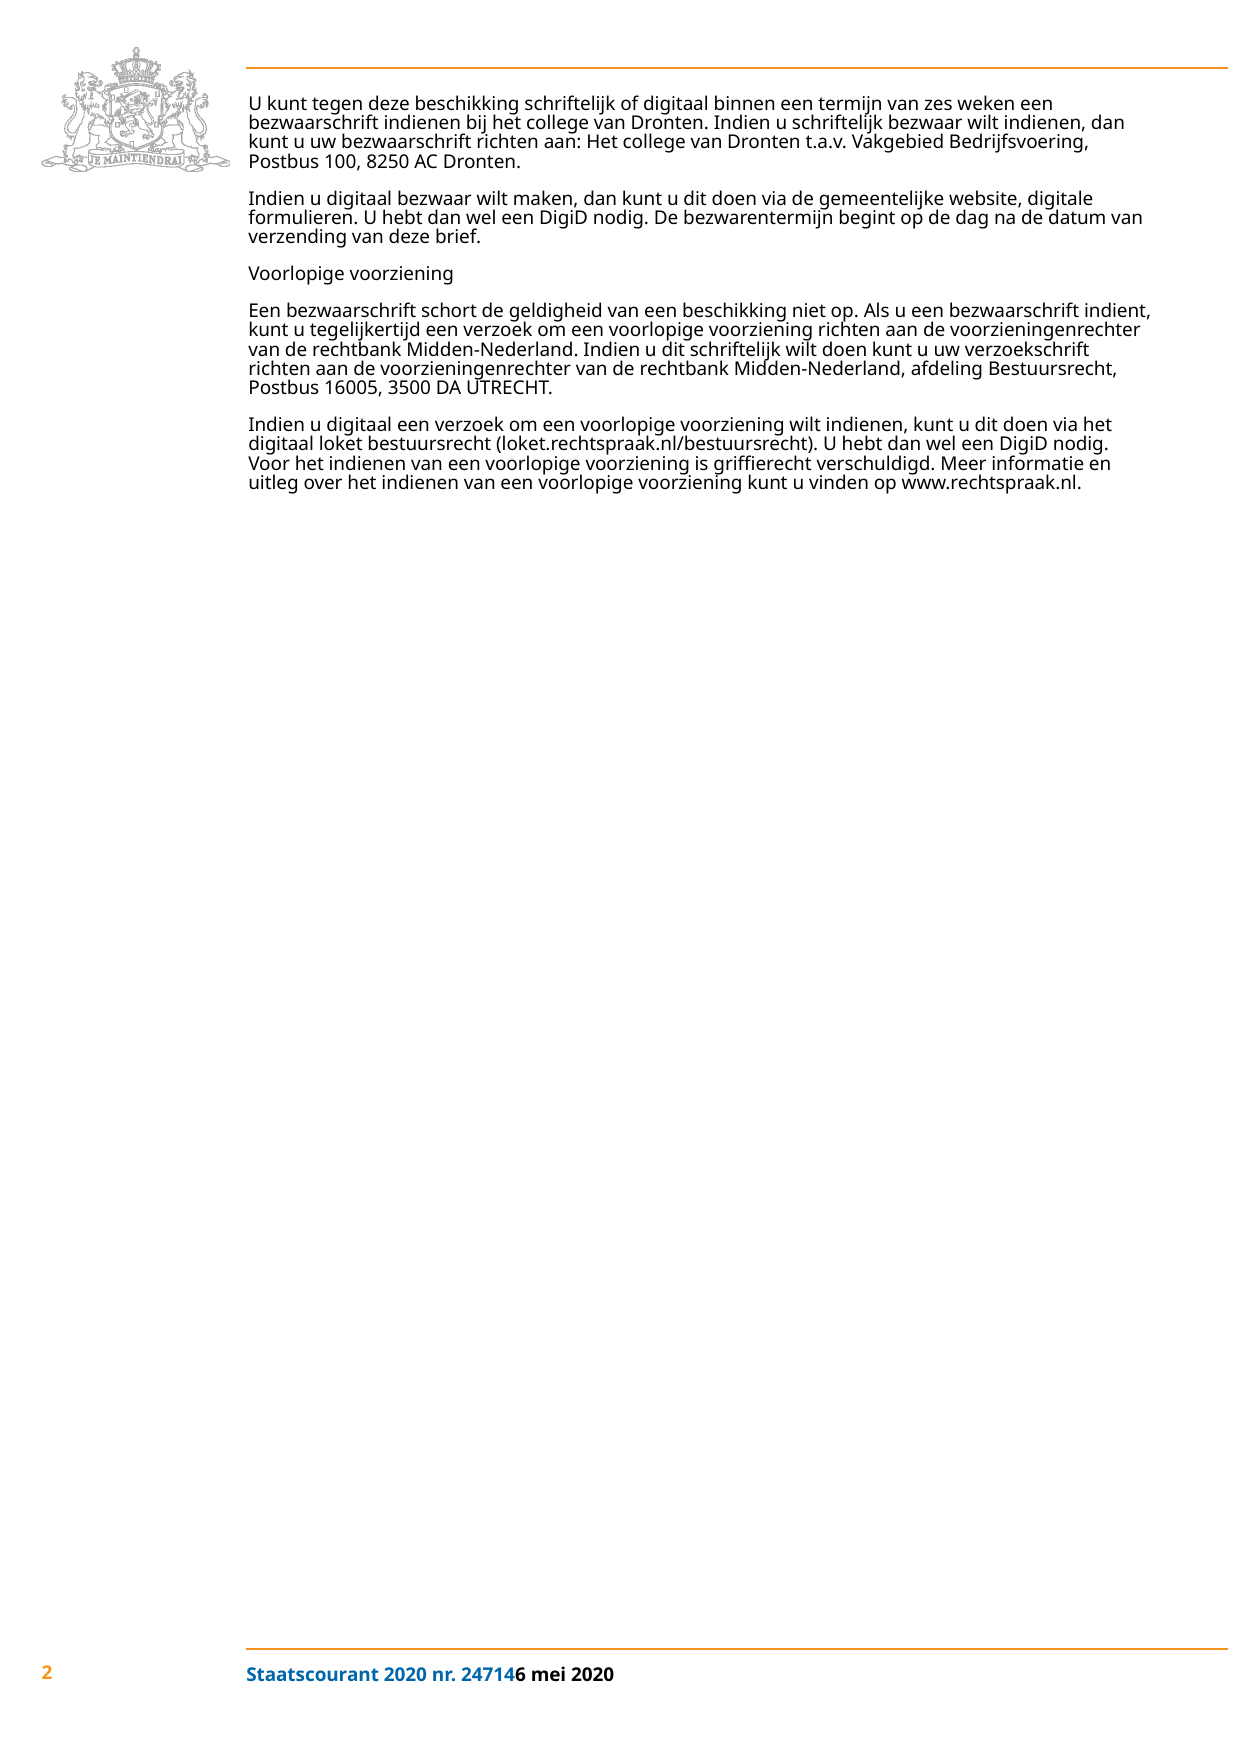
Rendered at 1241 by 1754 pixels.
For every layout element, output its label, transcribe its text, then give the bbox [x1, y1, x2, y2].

text Een bezwaarschrift schort de geldigheid van een beschikking niet op. Als u een bezwaarschrift indient, kunt u tegelijkertijd een verzoek om een voorlopige voorziening richten aan de voorzieningenrechter van de rechtbank Midden-Nederland. Indien u dit schriftelijk wilt doen kunt u uw verzoekschrift richten aan de voorzieningenrechter van de rechtbank Midden-Nederland, afdeling Bestuursrecht, Postbus 16005, 3500 DA UTRECHT. [248, 302, 1152, 398]
text Voorlopige voorziening [248, 265, 1152, 284]
text Indien u digitaal bezwaar wilt maken, dan kunt u dit doen via de gemeentelijke website, digitale formulieren. U hebt dan wel een DigiD nodig. De bezwarentermijn begint op de dag na de datum van verzending van deze brief. [248, 189, 1152, 247]
picture [41, 47, 231, 172]
text Indien u digitaal een verzoek om een voorlopige voorziening wilt indienen, kunt u dit doen via het digitaal loket bestuursrecht (loket.rechtspraak.nl/bestuursrecht). U hebt dan wel een DigiD nodig. Voor het indienen van een voorlopige voorziening is griffierecht verschuldigd. Meer informatie en uitleg over het indienen van een voorlopige voorziening kunt u vinden op www.rechtspraak.nl. [248, 416, 1152, 493]
text U kunt tegen deze beschikking schriftelijk of digitaal binnen een termijn van zes weken een bezwaarschrift indienen bij het college van Dronten. Indien u schriftelijk bezwaar wilt indienen, dan kunt u uw bezwaarschrift richten aan: Het college van Dronten t.a.v. Vakgebied Bedrijfsvoering, Postbus 100, 8250 AC Dronten. [248, 95, 1152, 172]
